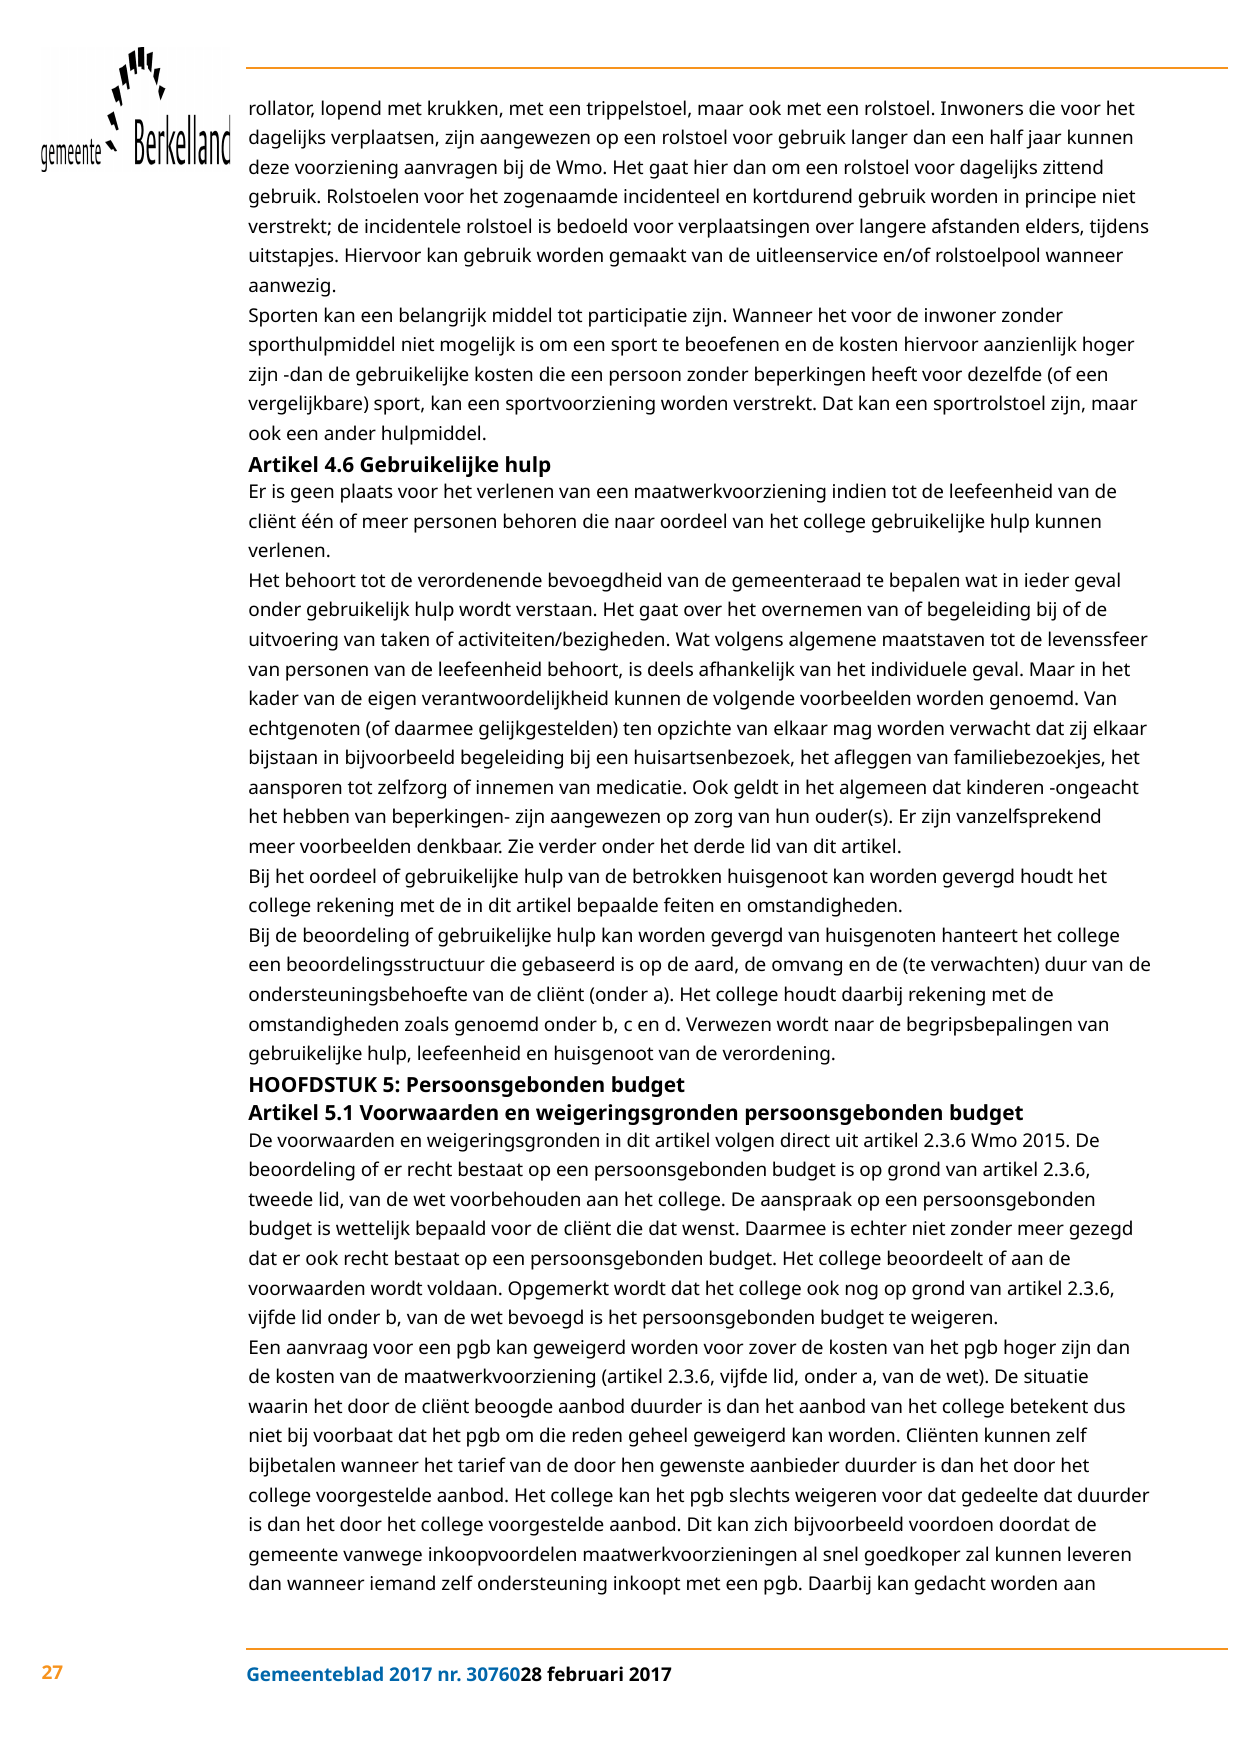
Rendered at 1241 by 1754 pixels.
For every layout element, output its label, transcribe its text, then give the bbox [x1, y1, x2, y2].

text Bij de beoordeling of gebruikelijke hulp kan worden gevergd van huisgenoten hanteert het college een beoordelingsstructuur die gebaseerd is op de aard, de omvang en de (te verwachten) duur van de ondersteuningsbehoefte van de cliënt (onder a). Het college houdt daarbij rekening met de omstandigheden zoals genoemd onder b, c en d. Verwezen wordt naar de begripsbepalingen van gebruikelijke hulp, leefeenheid en huisgenoot van de verordening. [248, 922, 1152, 1066]
text rollator, lopend met krukken, met een trippelstoel, maar ook met een rolstoel. Inwoners die voor het dagelijks verplaatsen, zijn aangewezen op een rolstoel voor gebruik langer dan een half jaar kunnen deze voorziening aanvragen bij de Wmo. Het gaat hier dan om een rolstoel voor dagelijks zittend gebruik. Rolstoelen voor het zogenaamde incidenteel en kortdurend gebruik worden in principe niet verstrekt; de incidentele rolstoel is bedoeld voor verplaatsingen over langere afstanden elders, tijdens uitstapjes. Hiervoor kan gebruik worden gemaakt van de uitleenservice en/of rolstoelpool wanneer aanwezig. [248, 95, 1152, 298]
text Er is geen plaats voor het verlenen van een maatwerkvoorziening indien tot de leefeenheid van de cliënt één of meer personen behoren die naar oordeel van het college gebruikelijke hulp kunnen verlenen. [248, 478, 1152, 563]
text HOOFDSTUK 5: Persoonsgebonden budget [248, 1070, 1152, 1098]
text Een aanvraag voor een pgb kan geweigerd worden voor zover de kosten van het pgb hoger zijn dan de kosten van de maatwerkvoorziening (artikel 2.3.6, vijfde lid, onder a, van de wet). De situatie waarin het door de cliënt beoogde aanbod duurder is dan het aanbod van het college betekent dus niet bij voorbaat dat het pgb om die reden geheel geweigerd kan worden. Cliënten kunnen zelf bijbetalen wanneer het tarief van de door hen gewenste aanbieder duurder is dan het door het college voorgestelde aanbod. Het college kan het pgb slechts weigeren voor dat gedeelte dat duurder is dan het door het college voorgestelde aanbod. Dit kan zich bijvoorbeeld voordoen doordat de gemeente vanwege inkoopvoordelen maatwerkvoorzieningen al snel goedkoper zal kunnen leveren dan wanneer iemand zelf ondersteuning inkoopt met een pgb. Daarbij kan gedacht worden aan [248, 1334, 1152, 1596]
text Artikel 5.1 Voorwaarden en weigeringsgronden persoonsgebonden budget [248, 1098, 1152, 1127]
picture [41, 47, 231, 172]
text Het behoort tot de verordenende bevoegdheid van de gemeenteraad te bepalen wat in ieder geval onder gebruikelijk hulp wordt verstaan. Het gaat over het overnemen van of begeleiding bij of de uitvoering van taken of activiteiten/bezigheden. Wat volgens algemene maatstaven tot de levenssfeer van personen van de leefeenheid behoort, is deels afhankelijk van het individuele geval. Maar in het kader van de eigen verantwoordelijkheid kunnen de volgende voorbeelden worden genoemd. Van echtgenoten (of daarmee gelijkgestelden) ten opzichte van elkaar mag worden verwacht dat zij elkaar bijstaan in bijvoorbeeld begeleiding bij een huisartsenbezoek, het afleggen van familiebezoekjes, het aansporen tot zelfzorg of innemen van medicatie. Ook geldt in het algemeen dat kinderen -ongeacht het hebben van beperkingen- zijn aangewezen op zorg van hun ouder(s). Er zijn vanzelfsprekend meer voorbeelden denkbaar. Zie verder onder het derde lid van dit artikel. [248, 567, 1152, 859]
text Sporten kan een belangrijk middel tot participatie zijn. Wanneer het voor de inwoner zonder sporthulpmiddel niet mogelijk is om een sport te beoefenen en de kosten hiervoor aanzienlijk hoger zijn -dan de gebruikelijke kosten die een persoon zonder beperkingen heeft voor dezelfde (of een vergelijkbare) sport, kan een sportvoorziening worden verstrekt. Dat kan een sportrolstoel zijn, maar ook een ander hulpmiddel. [248, 302, 1152, 446]
text Bij het oordeel of gebruikelijke hulp van de betrokken huisgenoot kan worden gevergd houdt het college rekening met de in dit artikel bepaalde feiten en omstandigheden. [248, 863, 1152, 918]
text Artikel 4.6 Gebruikelijke hulp [248, 450, 1152, 478]
text De voorwaarden en weigeringsgronden in dit artikel volgen direct uit artikel 2.3.6 Wmo 2015. De beoordeling of er recht bestaat op een persoonsgebonden budget is op grond van artikel 2.3.6, tweede lid, van de wet voorbehouden aan het college. De aanspraak op een persoonsgebonden budget is wettelijk bepaald voor de cliënt die dat wenst. Daarmee is echter niet zonder meer gezegd dat er ook recht bestaat op een persoonsgebonden budget. Het college beoordeelt of aan de voorwaarden wordt voldaan. Opgemerkt wordt dat het college ook nog op grond van artikel 2.3.6, vijfde lid onder b, van de wet bevoegd is het persoonsgebonden budget te weigeren. [248, 1127, 1152, 1330]
